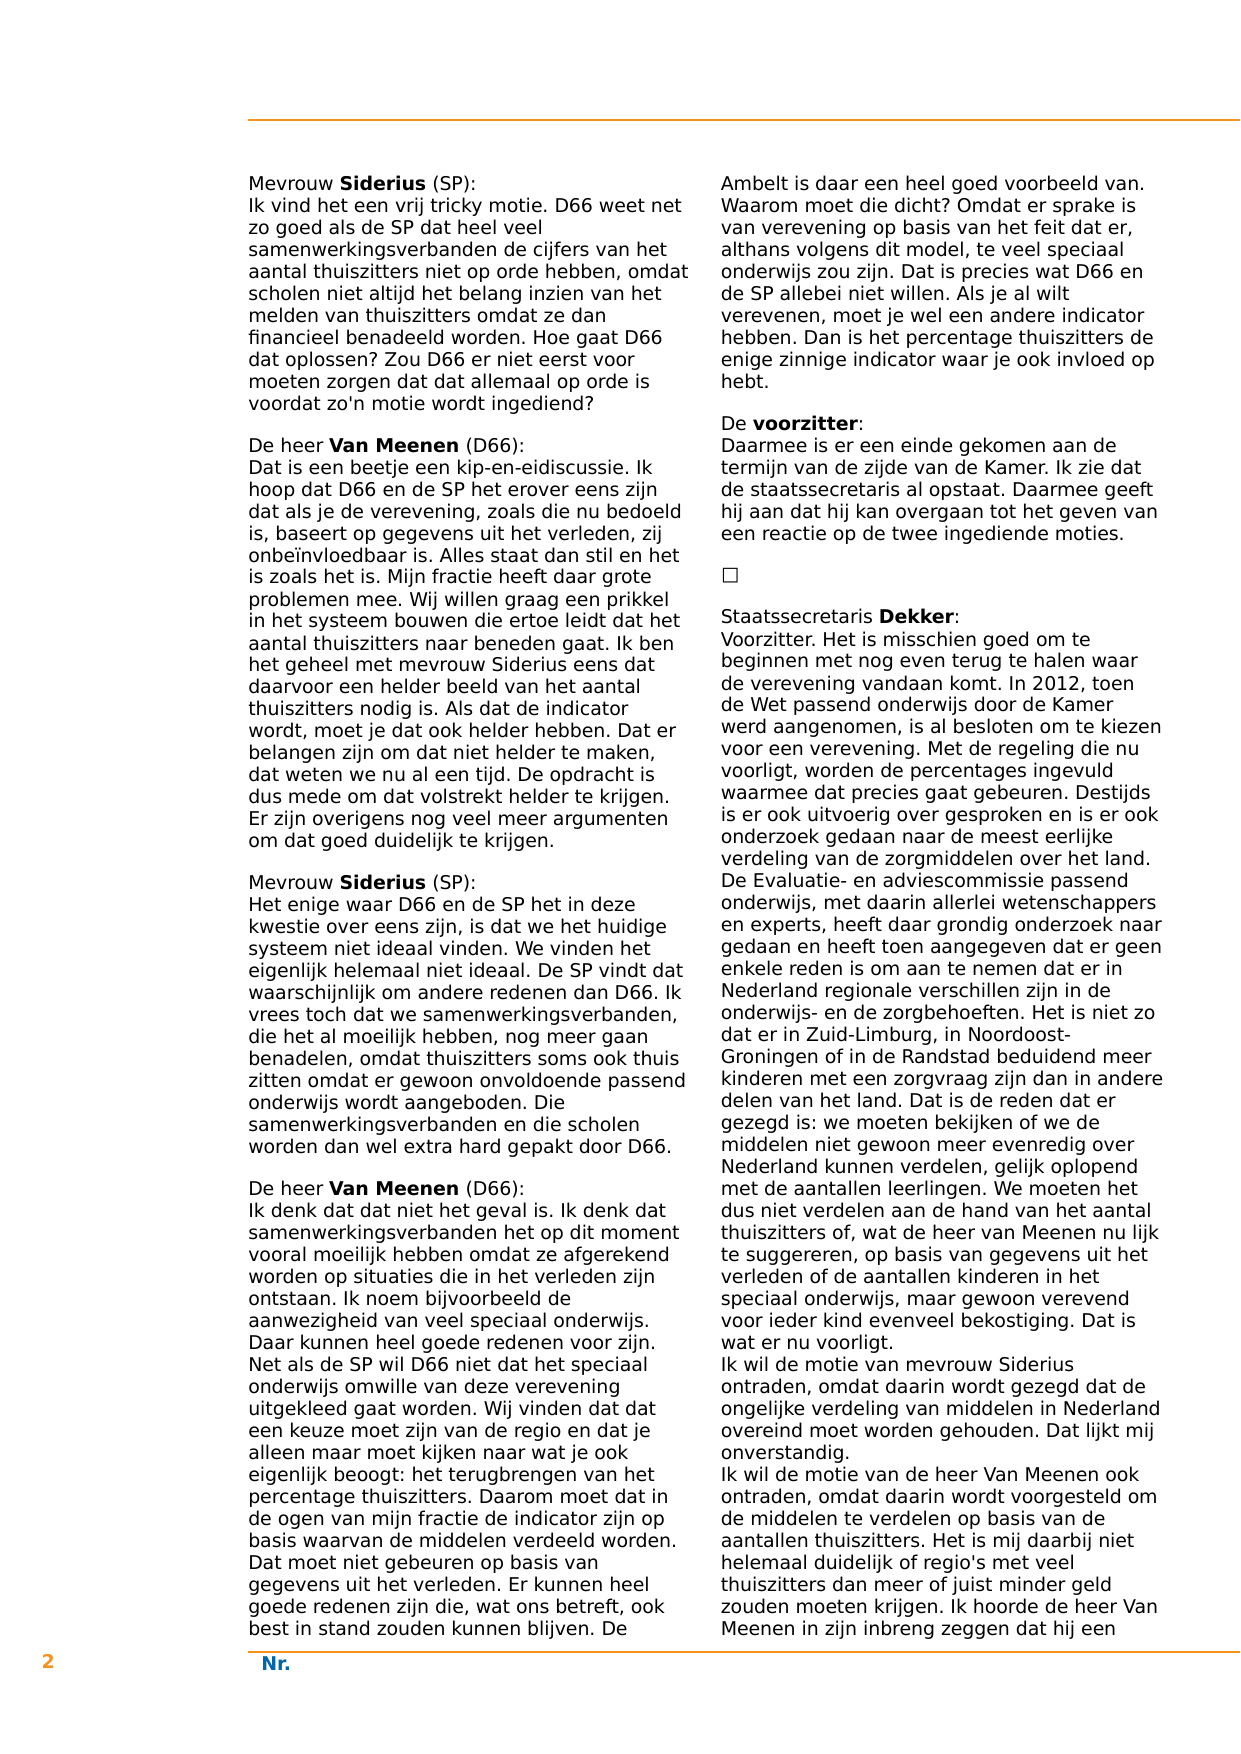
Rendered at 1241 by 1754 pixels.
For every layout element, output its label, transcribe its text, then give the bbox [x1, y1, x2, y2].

text Ik vind het een vrij tricky motie. D66 weet net zo goed als de SP dat heel veel samenwerkingsverbanden de cijfers van het aantal thuiszitters niet op orde hebben, omdat scholen niet altijd het belang inzien van het melden van thuiszitters omdat ze dan financieel benadeeld worden. Hoe gaat D66 dat oplossen? Zou D66 er niet eerst voor moeten zorgen dat dat allemaal op orde is voordat zo'n motie wordt ingediend? [248, 195, 691, 414]
text De Evaluatie- en adviescommissie passend onderwijs, met daarin allerlei wetenschappers en experts, heeft daar grondig onderzoek naar gedaan en heeft toen aangegeven dat er geen enkele reden is om aan te nemen dat er in Nederland regionale verschillen zijn in de onderwijs- en de zorgbehoeften. Het is niet zo dat er in Zuid-Limburg, in Noordoost-Groningen of in de Randstad beduidend meer kinderen met een zorgvraag zijn dan in andere delen van het land. Dat is de reden dat er gezegd is: we moeten bekijken of we de middelen niet gewoon meer evenredig over Nederland kunnen verdelen, gelijk oplopend met de aantallen leerlingen. We moeten het dus niet verdelen aan de hand van het aantal thuiszitters of, wat de heer van Meenen nu lijk te suggereren, op basis van gegevens uit het verleden of de aantallen kinderen in het speciaal onderwijs, maar gewoon verevend voor ieder kind evenveel bekostiging. Dat is wat er nu voorligt. [721, 870, 1163, 1354]
text ⬜ [721, 564, 1163, 586]
text Het enige waar D66 en de SP het in deze kwestie over eens zijn, is dat we het huidige systeem niet ideaal vinden. We vinden het eigenlijk helemaal niet ideaal. De SP vindt dat waarschijnlijk om andere redenen dan D66. Ik vrees toch dat we samenwerkingsverbanden, die het al moeilijk hebben, nog meer gaan benadelen, omdat thuiszitters soms ook thuis zitten omdat er gewoon onvoldoende passend onderwijs wordt aangeboden. Die samenwerkingsverbanden en die scholen worden dan wel extra hard gepakt door D66. [248, 894, 691, 1158]
text Ik wil de motie van mevrouw Siderius ontraden, omdat daarin wordt gezegd dat de ongelijke verdeling van middelen in Nederland overeind moet worden gehouden. Dat lijkt mij onverstandig. [721, 1354, 1163, 1464]
text Mevrouw Siderius (SP): [248, 173, 691, 195]
text Ik wil de motie van de heer Van Meenen ook ontraden, omdat daarin wordt voorgesteld om de middelen te verdelen op basis van de aantallen thuiszitters. Het is mij daarbij niet helemaal duidelijk of regio's met veel thuiszitters dan meer of juist minder geld zouden moeten krijgen. Ik hoorde de heer Van Meenen in zijn inbreng zeggen dat hij een [721, 1464, 1163, 1639]
text Ambelt is daar een heel goed voorbeeld van. Waarom moet die dicht? Omdat er sprake is van verevening op basis van het feit dat er, althans volgens dit model, te veel speciaal onderwijs zou zijn. Dat is precies wat D66 en de SP allebei niet willen. Als je al wilt verevenen, moet je wel een andere indicator hebben. Dan is het percentage thuiszitters de enige zinnige indicator waar je ook invloed op hebt. [721, 173, 1163, 393]
text Mevrouw Siderius (SP): [248, 872, 691, 894]
text De heer Van Meenen (D66): [248, 1178, 691, 1200]
text Ik denk dat dat niet het geval is. Ik denk dat samenwerkingsverbanden het op dit moment vooral moeilijk hebben omdat ze afgerekend worden op situaties die in het verleden zijn ontstaan. Ik noem bijvoorbeeld de aanwezigheid van veel speciaal onderwijs. Daar kunnen heel goede redenen voor zijn. Net als de SP wil D66 niet dat het speciaal onderwijs omwille van deze verevening uitgekleed gaat worden. Wij vinden dat dat een keuze moet zijn van de regio en dat je alleen maar moet kijken naar wat je ook eigenlijk beoogt: het terugbrengen van het percentage thuiszitters. Daarom moet dat in de ogen van mijn fractie de indicator zijn op basis waarvan de middelen verdeeld worden. Dat moet niet gebeuren op basis van gegevens uit het verleden. Er kunnen heel goede redenen zijn die, wat ons betreft, ook best in stand zouden kunnen blijven. De [248, 1200, 691, 1639]
text De voorzitter: [721, 413, 1163, 434]
text Staatssecretaris Dekker: [721, 606, 1163, 628]
text Daarmee is er een einde gekomen aan de termijn van de zijde van de Kamer. Ik zie dat de staatssecretaris al opstaat. Daarmee geeft hij aan dat hij kan overgaan tot het geven van een reactie op de twee ingediende moties. [721, 434, 1163, 544]
text Dat is een beetje een kip-en-eidiscussie. Ik hoop dat D66 en de SP het erover eens zijn dat als je de verevening, zoals die nu bedoeld is, baseert op gegevens uit het verleden, zij onbeïnvloedbaar is. Alles staat dan stil en het is zoals het is. Mijn fractie heeft daar grote problemen mee. Wij willen graag een prikkel in het systeem bouwen die ertoe leidt dat het aantal thuiszitters naar beneden gaat. Ik ben het geheel met mevrouw Siderius eens dat daarvoor een helder beeld van het aantal thuiszitters nodig is. Als dat de indicator wordt, moet je dat ook helder hebben. Dat er belangen zijn om dat niet helder te maken, dat weten we nu al een tijd. De opdracht is dus mede om dat volstrekt helder te krijgen. Er zijn overigens nog veel meer argumenten om dat goed duidelijk te krijgen. [248, 457, 691, 852]
text De heer Van Meenen (D66): [248, 434, 691, 457]
text Voorzitter. Het is misschien goed om te beginnen met nog even terug te halen waar de verevening vandaan komt. In 2012, toen de Wet passend onderwijs door de Kamer werd aangenomen, is al besloten om te kiezen voor een verevening. Met de regeling die nu voorligt, worden de percentages ingevuld waarmee dat precies gaat gebeuren. Destijds is er ook uitvoerig over gesproken en is er ook onderzoek gedaan naar de meest eerlijke verdeling van de zorgmiddelen over het land. [721, 628, 1163, 870]
